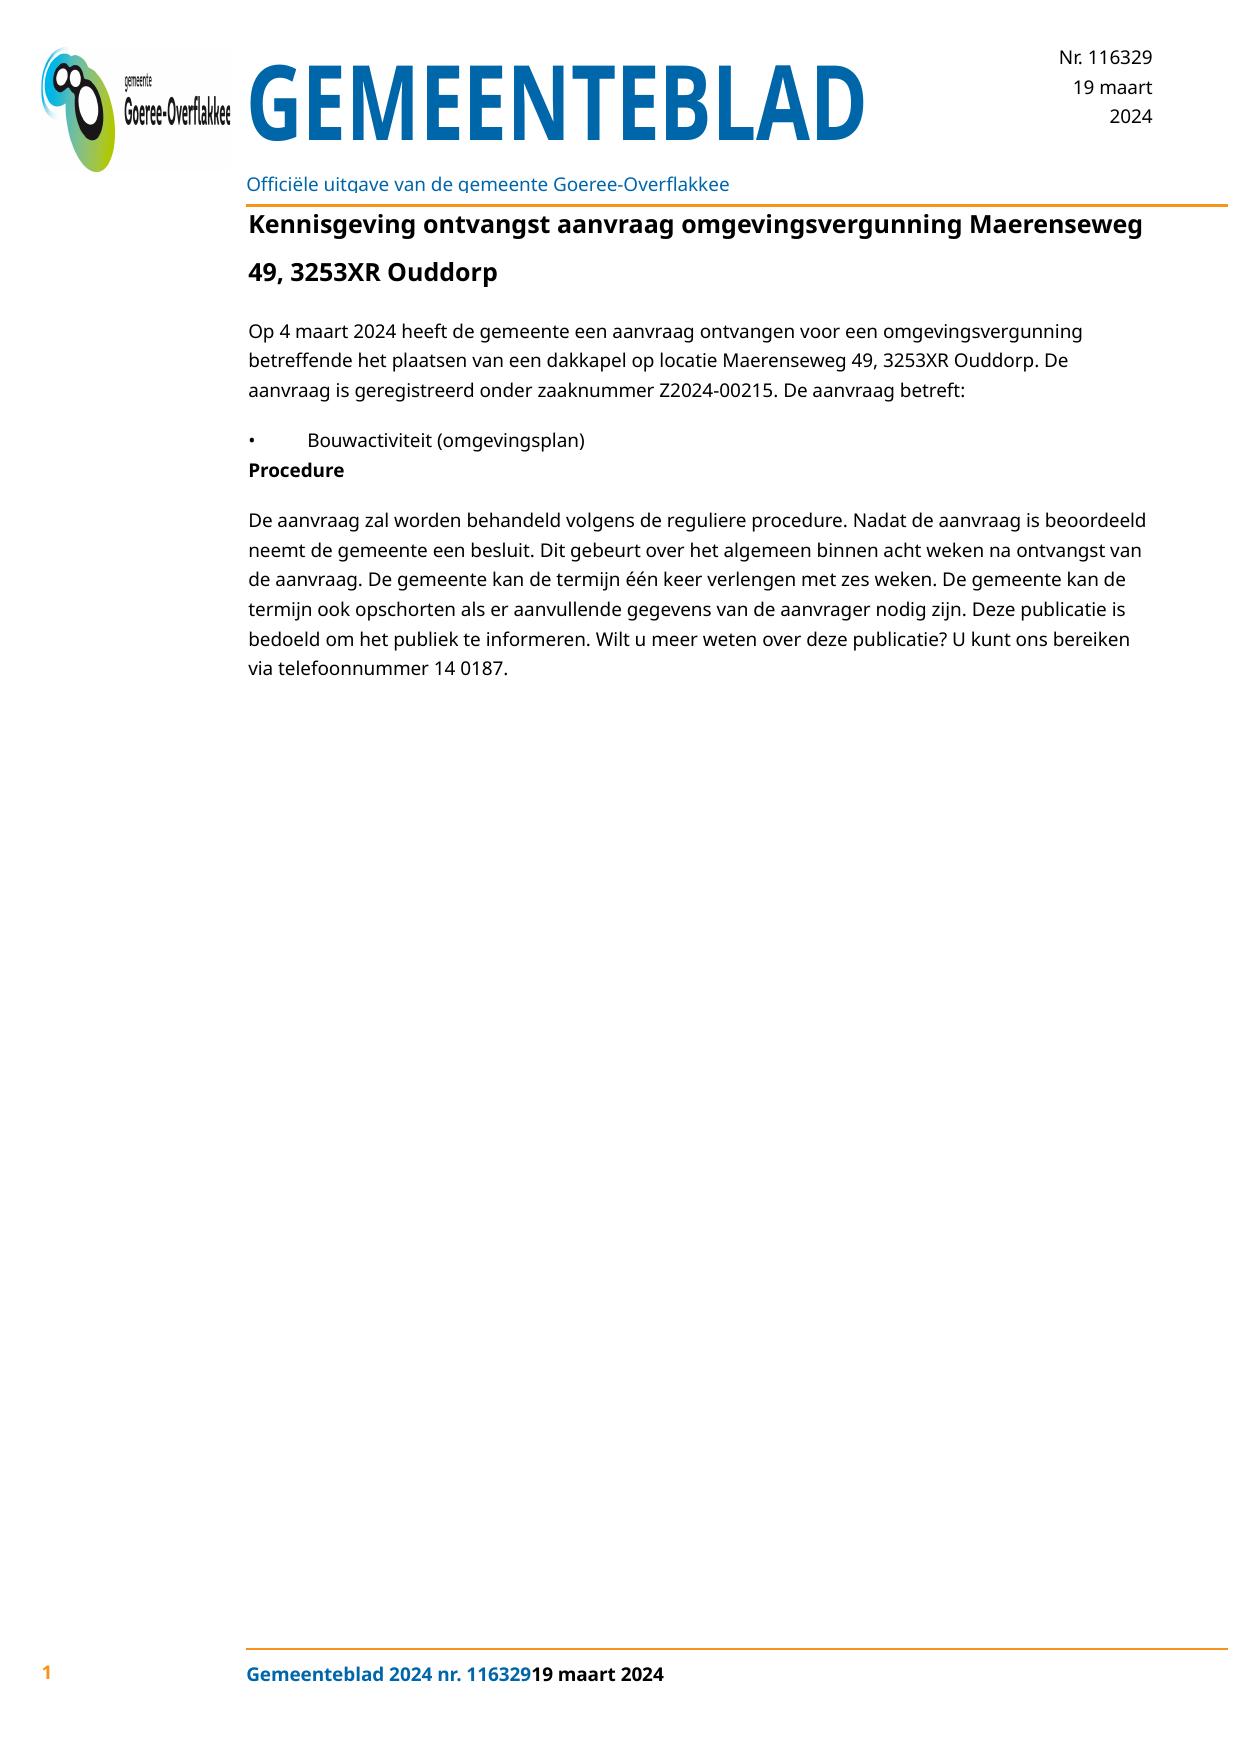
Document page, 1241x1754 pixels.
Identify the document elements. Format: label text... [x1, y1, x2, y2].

text Kennisgeving ontvangst aanvraag omgevingsvergunning Maerenseweg 49, 3253XR Ouddorp [248, 207, 1152, 288]
list Bouwactiviteit (omgevingsplan) [248, 427, 1152, 453]
text De aanvraag zal worden behandeld volgens de reguliere procedure. Nadat de aanvraag is beoordeeld neemt de gemeente een besluit. Dit gebeurt over het algemeen binnen acht weken na ontvangst van de aanvraag. De gemeente kan de termijn één keer verlengen met zes weken. De gemeente kan de termijn ook opschorten als er aanvullende gegevens van de aanvrager nodig zijn. Deze publicatie is bedoeld om het publiek te informeren. Wilt u meer weten over deze publicatie? U kunt ons bereiken via telefoonnummer 14 0187. [248, 507, 1152, 681]
text Procedure [248, 457, 1152, 483]
picture [41, 47, 231, 172]
text Op 4 maart 2024 heeft de gemeente een aanvraag ontvangen voor een omgevingsvergunning betreffende het plaatsen van een dakkapel op locatie Maerenseweg 49, 3253XR Ouddorp. De aanvraag is geregistreerd onder zaaknummer Z2024-00215. De aanvraag betreft: [248, 318, 1152, 403]
